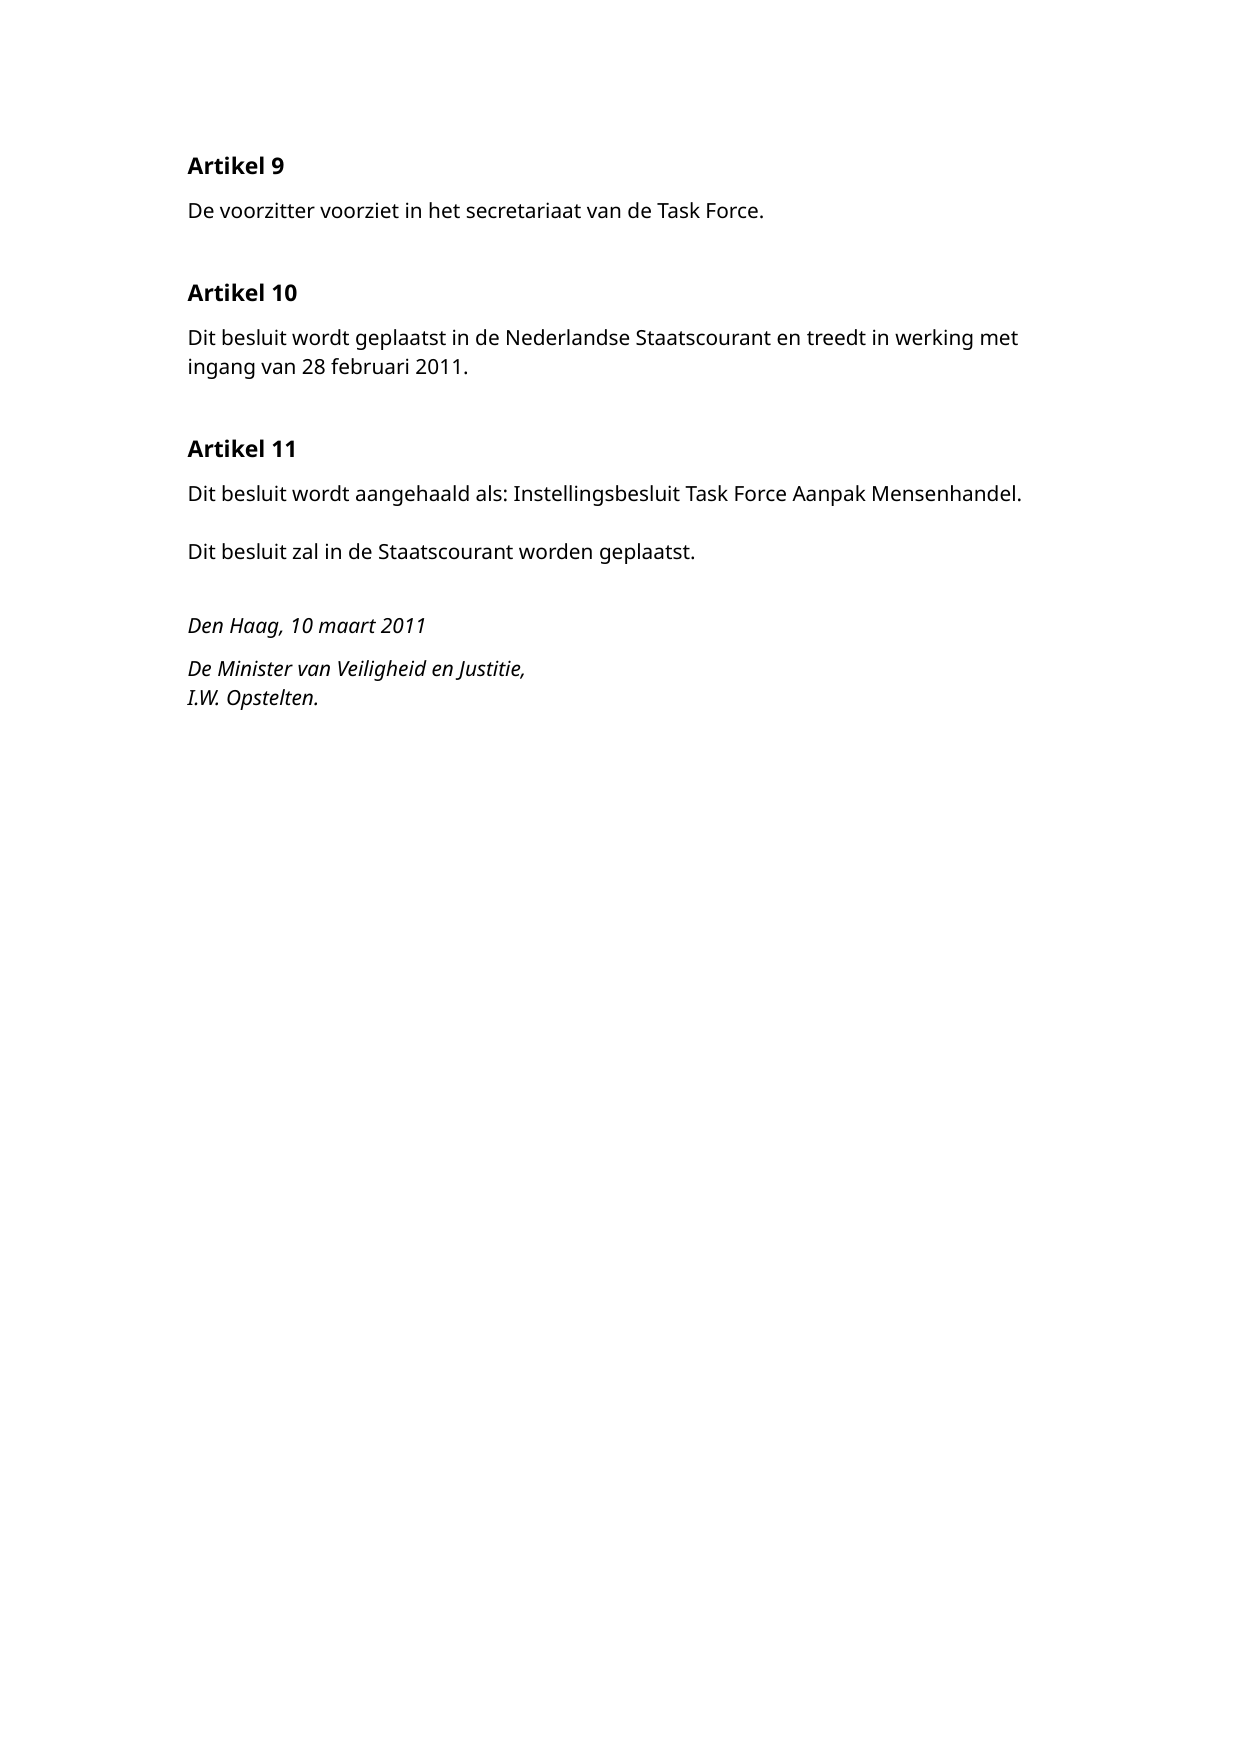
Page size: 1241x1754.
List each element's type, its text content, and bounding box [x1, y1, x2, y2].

text Den Haag, 10 maart 2011 [187, 611, 1053, 639]
subtitle Artikel 9 [187, 150, 1053, 181]
subtitle Artikel 10 [187, 277, 1053, 308]
text Dit besluit wordt aangehaald als: Instellingsbesluit Task Force Aanpak Mensenhandel. [187, 479, 1053, 507]
subtitle Artikel 11 [187, 433, 1053, 464]
text De voorzitter voorziet in het secretariaat van de Task Force. [187, 196, 1053, 225]
text Dit besluit wordt geplaatst in de Nederlandse Staatscourant en treedt in werking met ingang van 28 februari 2011. [187, 323, 1053, 380]
text Dit besluit zal in de Staatscourant worden geplaatst. [187, 537, 1053, 566]
text I.W. Opstelten. [187, 683, 1053, 711]
text De Minister van Veiligheid en Justitie, [187, 654, 1053, 683]
